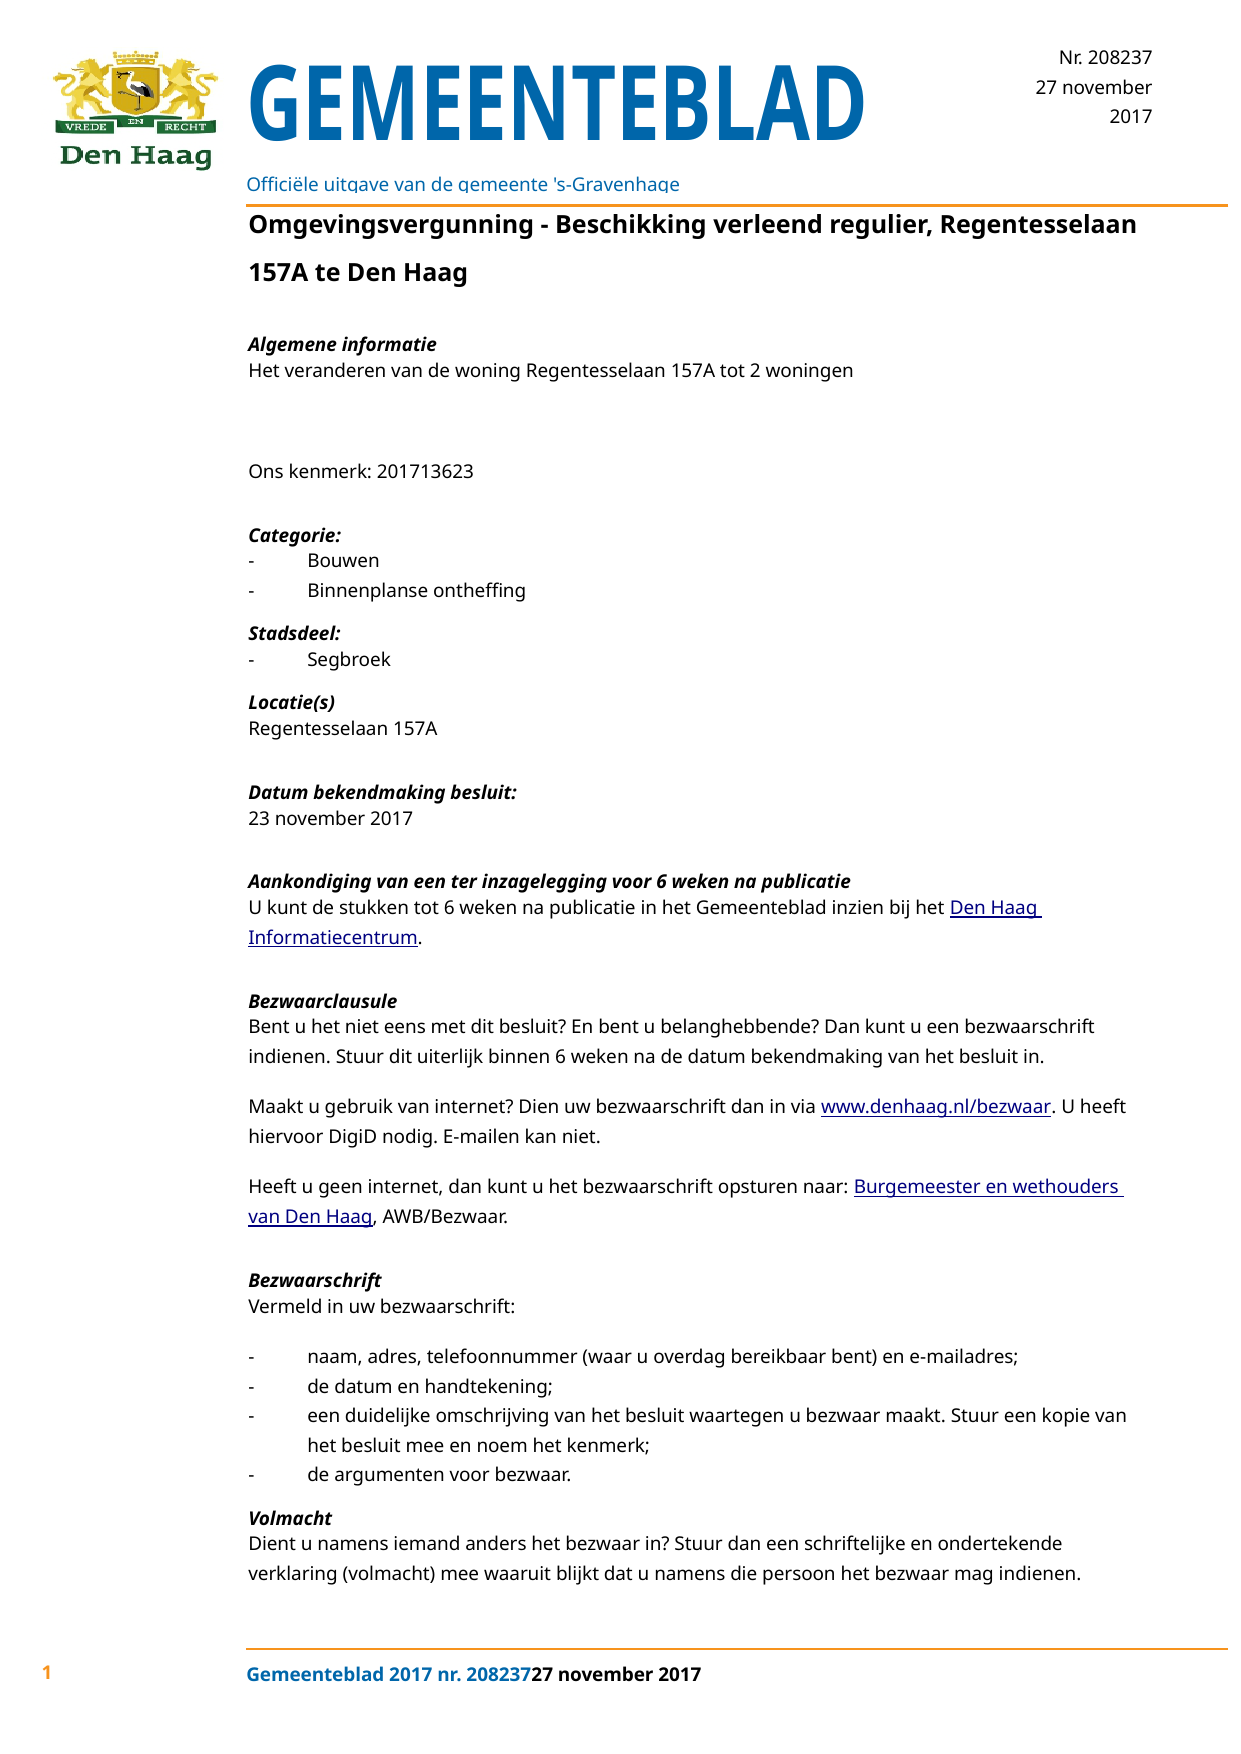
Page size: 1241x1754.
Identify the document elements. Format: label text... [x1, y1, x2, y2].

text Omgevingsvergunning - Beschikking verleend regulier, Regentesselaan 157A te Den Haag [248, 207, 1152, 288]
text Stadsdeel: [248, 620, 1152, 646]
text Maakt u gebruik van internet? Dien uw bezwaarschrift dan in via www.denhaag.nl/bezwaar. U heeft hiervoor DigiD nodig. E-mailen kan niet. [248, 1094, 1152, 1149]
text Het veranderen van de woning Regentesselaan 157A tot 2 woningen [248, 357, 1152, 383]
text Locatie(s) [248, 689, 1152, 715]
list de argumenten voor bezwaar. [248, 1462, 1152, 1487]
list Bouwen [248, 548, 1152, 573]
text 23 november 2017 [248, 805, 1152, 830]
text Categorie: [248, 522, 1152, 548]
list een duidelijke omschrijving van het besluit waartegen u bezwaar maakt. Stuur een kopie van het besluit mee en noem het kenmerk; [248, 1402, 1152, 1458]
list naam, adres, telefoonnummer (waar u overdag bereikbaar bent) en e-mailadres; [248, 1343, 1152, 1369]
text Bent u het niet eens met dit besluit? En bent u belanghebbende? Dan kunt u een bezwaarschrift indienen. Stuur dit uiterlijk binnen 6 weken na de datum bekendmaking van het besluit in. [248, 1014, 1152, 1069]
list Binnenplanse ontheffing [248, 577, 1152, 603]
text Volmacht [248, 1505, 1152, 1531]
text Algemene informatie [248, 331, 1152, 357]
text Bezwaarclausule [248, 988, 1152, 1014]
text Dient u namens iemand anders het bezwaar in? Stuur dan een schriftelijke en ondertekende verklaring (volmacht) mee waaruit blijkt dat u namens die persoon het bezwaar mag indienen. [248, 1531, 1152, 1586]
text Bezwaarschrift [248, 1267, 1152, 1293]
picture [41, 47, 231, 172]
text U kunt de stukken tot 6 weken na publicatie in het Gemeenteblad inzien bij het Den Haag Informatiecentrum. [248, 894, 1152, 950]
text Heeft u geen internet, dan kunt u het bezwaarschrift opsturen naar: Burgemeester en wethouders van Den Haag, AWB/Bezwaar. [248, 1174, 1152, 1229]
text Aankondiging van een ter inzagelegging voor 6 weken na publicatie [248, 869, 1152, 894]
text Ons kenmerk: 201713623 [248, 458, 1152, 484]
text Regentesselaan 157A [248, 715, 1152, 741]
text Vermeld in uw bezwaarschrift: [248, 1293, 1152, 1319]
text Datum bekendmaking besluit: [248, 779, 1152, 805]
list Segbroek [248, 646, 1152, 672]
list de datum en handtekening; [248, 1373, 1152, 1399]
